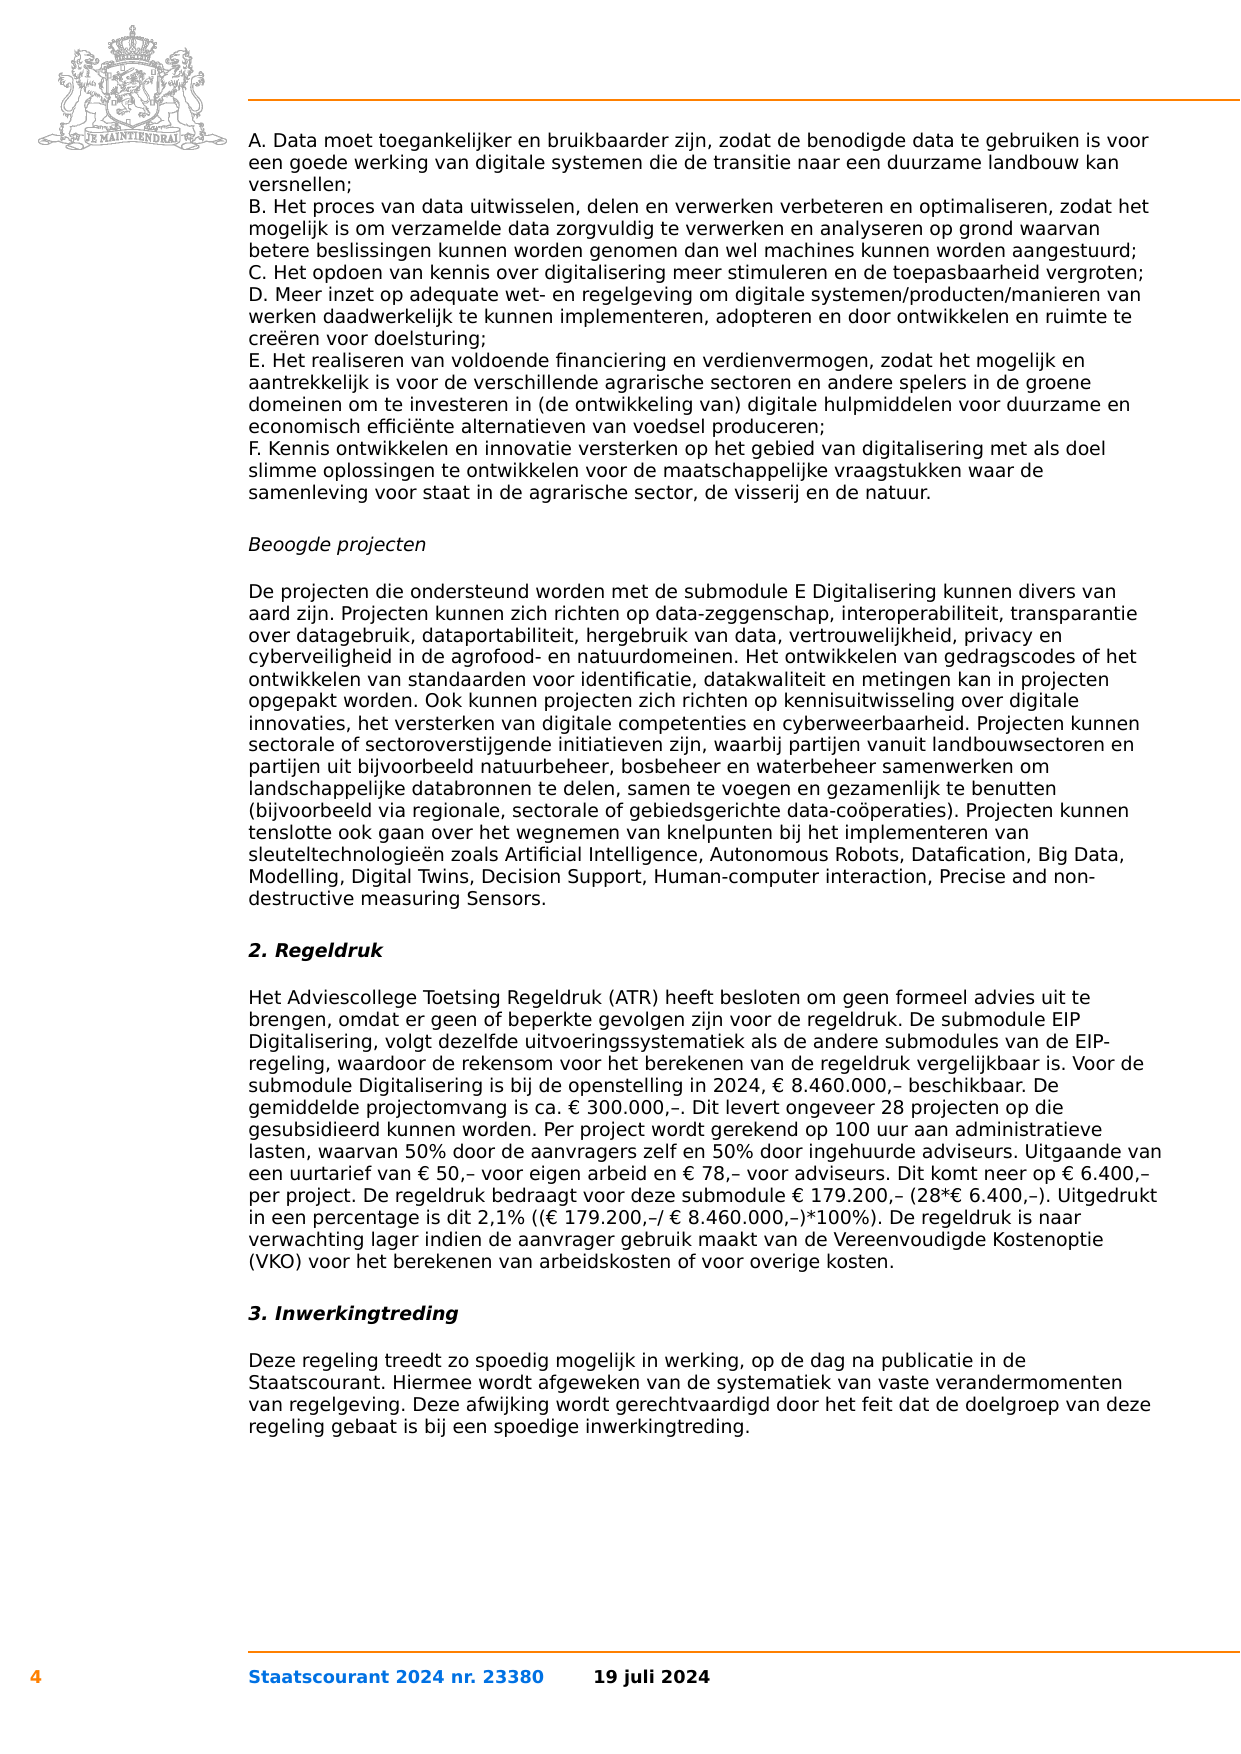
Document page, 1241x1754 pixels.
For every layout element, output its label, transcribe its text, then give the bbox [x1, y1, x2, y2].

text A. Data moet toegankelijker en bruikbaarder zijn, zodat de benodigde data te gebruiken is voor een goede werking van digitale systemen die de transitie naar een duurzame landbouw kan versnellen; [248, 130, 1163, 196]
text Deze regeling treedt zo spoedig mogelijk in werking, op de dag na publicatie in de Staatscourant. Hiermee wordt afgeweken van de systematiek van vaste verandermomenten van regelgeving. Deze afwijking wordt gerechtvaardigd door het feit dat de doelgroep van deze regeling gebaat is bij een spoedige inwerkingtreding. [248, 1350, 1163, 1438]
text F. Kennis ontwikkelen en innovatie versterken op het gebied van digitalisering met als doel slimme oplossingen te ontwikkelen voor de maatschappelijke vraagstukken waar de samenleving voor staat in de agrarische sector, de visserij en de natuur. [248, 438, 1163, 503]
picture [38, 25, 227, 150]
subtitle Beoogde projecten [248, 533, 1163, 556]
text De projecten die ondersteund worden met de submodule E Digitalisering kunnen divers van aard zijn. Projecten kunnen zich richten op data-zeggenschap, interoperabiliteit, transparantie over datagebruik, dataportabiliteit, hergebruik van data, vertrouwelijkheid, privacy en cyberveiligheid in de agrofood- en natuurdomeinen. Het ontwikkelen van gedragscodes of het ontwikkelen van standaarden voor identificatie, datakwaliteit en metingen kan in projecten opgepakt worden. Ook kunnen projecten zich richten op kennisuitwisseling over digitale innovaties, het versterken van digitale competenties en cyberweerbaarheid. Projecten kunnen sectorale of sectoroverstijgende initiatieven zijn, waarbij partijen vanuit landbouwsectoren en partijen uit bijvoorbeeld natuurbeheer, bosbeheer en waterbeheer samenwerken om landschappelijke databronnen te delen, samen te voegen en gezamenlijk te benutten (bijvoorbeeld via regionale, sectorale of gebiedsgerichte data-coöperaties). Projecten kunnen tenslotte ook gaan over het wegnemen van knelpunten bij het implementeren van sleuteltechnologieën zoals Artificial Intelligence, Autonomous Robots, Datafication, Big Data, Modelling, Digital Twins, Decision Support, Human-computer interaction, Precise and non-destructive measuring Sensors. [248, 581, 1163, 910]
text Het Adviescollege Toetsing Regeldruk (ATR) heeft besloten om geen formeel advies uit te brengen, omdat er geen of beperkte gevolgen zijn voor de regeldruk. De submodule EIP Digitalisering, volgt dezelfde uitvoeringssystematiek als de andere submodules van de EIP-regeling, waardoor de rekensom voor het berekenen van de regeldruk vergelijkbaar is. Voor de submodule Digitalisering is bij de openstelling in 2024, € 8.460.000,– beschikbaar. De gemiddelde projectomvang is ca. € 300.000,–. Dit levert ongeveer 28 projecten op die gesubsidieerd kunnen worden. Per project wordt gerekend op 100 uur aan administratieve lasten, waarvan 50% door de aanvragers zelf en 50% door ingehuurde adviseurs. Uitgaande van een uurtarief van € 50,– voor eigen arbeid en € 78,– voor adviseurs. Dit komt neer op € 6.400,– per project. De regeldruk bedraagt voor deze submodule € 179.200,– (28*€ 6.400,–). Uitgedrukt in een percentage is dit 2,1% ((€ 179.200,–/ € 8.460.000,–)*100%). De regeldruk is naar verwachting lager indien de aanvrager gebruik maakt van de Vereenvoudigde Kostenoptie (VKO) voor het berekenen van arbeidskosten of voor overige kosten. [248, 987, 1163, 1273]
subtitle 3. Inwerkingtreding [248, 1303, 1163, 1325]
text B. Het proces van data uitwisselen, delen en verwerken verbeteren en optimaliseren, zodat het mogelijk is om verzamelde data zorgvuldig te verwerken en analyseren op grond waarvan betere beslissingen kunnen worden genomen dan wel machines kunnen worden aangestuurd; [248, 196, 1163, 262]
text D. Meer inzet op adequate wet- en regelgeving om digitale systemen/producten/manieren van werken daadwerkelijk te kunnen implementeren, adopteren en door ontwikkelen en ruimte te creëren voor doelsturing; [248, 284, 1163, 350]
subtitle 2. Regeldruk [248, 940, 1163, 962]
text E. Het realiseren van voldoende financiering en verdienvermogen, zodat het mogelijk en aantrekkelijk is voor de verschillende agrarische sectoren en andere spelers in de groene domeinen om te investeren in (de ontwikkeling van) digitale hulpmiddelen voor duurzame en economisch efficiënte alternatieven van voedsel produceren; [248, 350, 1163, 438]
text C. Het opdoen van kennis over digitalisering meer stimuleren en de toepasbaarheid vergroten; [248, 262, 1163, 284]
